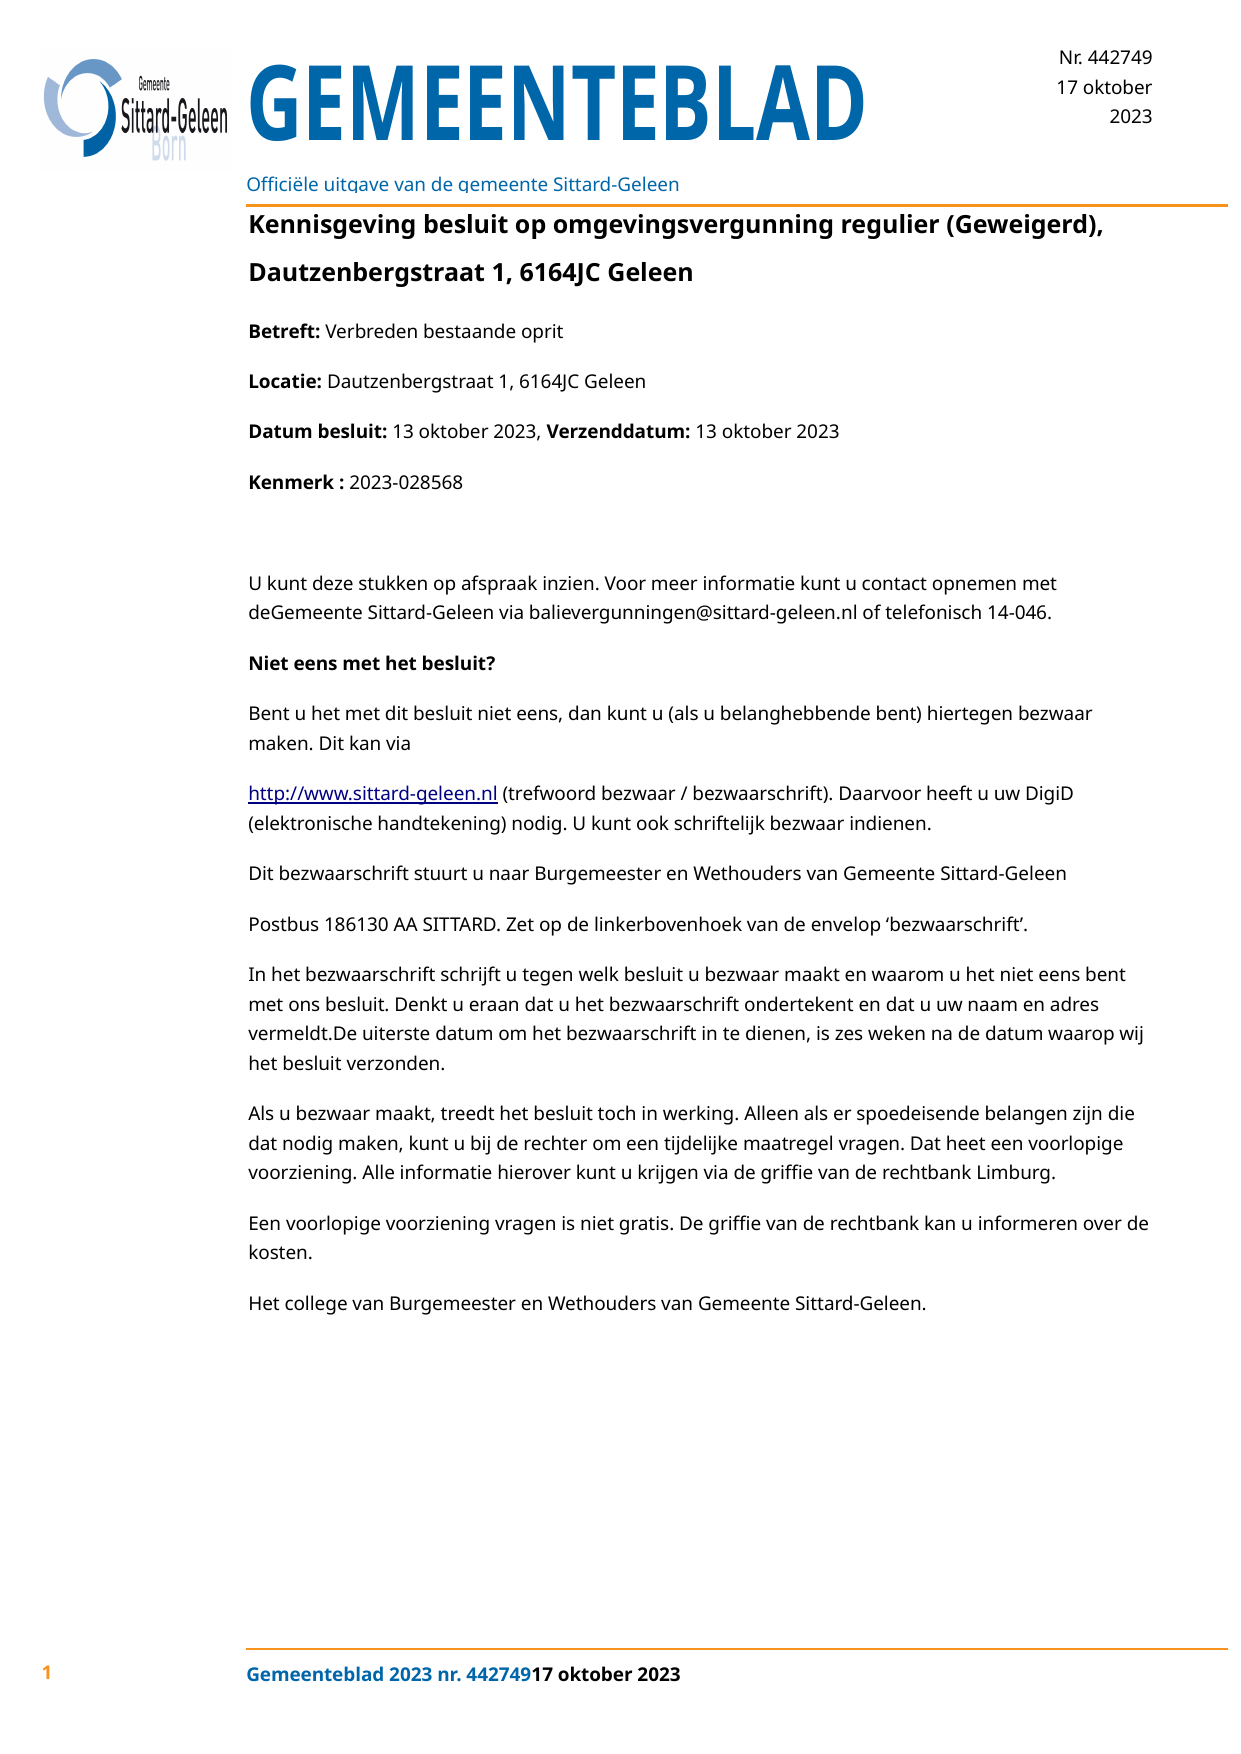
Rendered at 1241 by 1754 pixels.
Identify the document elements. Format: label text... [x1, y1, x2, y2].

text Bent u het met dit besluit niet eens, dan kunt u (als u belanghebbende bent) hiertegen bezwaar maken. Dit kan via [248, 700, 1152, 756]
text Locatie: Dautzenbergstraat 1, 6164JC Geleen [248, 368, 1152, 394]
text U kunt deze stukken op afspraak inzien. Voor meer informatie kunt u contact opnemen met deGemeente Sittard-Geleen via balievergunningen@sittard-geleen.nl of telefonisch 14-046. [248, 570, 1152, 625]
picture [41, 47, 231, 172]
text Kenmerk : 2023-028568 [248, 469, 1152, 495]
text Postbus 186130 AA SITTARD. Zet op de linkerbovenhoek van de envelop ‘bezwaarschrift’. [248, 911, 1152, 937]
text Kennisgeving besluit op omgevingsvergunning regulier (Geweigerd), Dautzenbergstraat 1, 6164JC Geleen [248, 207, 1152, 288]
text In het bezwaarschrift schrijft u tegen welk besluit u bezwaar maakt en waarom u het niet eens bent met ons besluit. Denkt u eraan dat u het bezwaarschrift ondertekent en dat u uw naam en adres vermeldt.De uiterste datum om het bezwaarschrift in te dienen, is zes weken na de datum waarop wij het besluit verzonden. [248, 961, 1152, 1076]
text Betreft: Verbreden bestaande oprit [248, 318, 1152, 344]
text Een voorlopige voorziening vragen is niet gratis. De griffie van de rechtbank kan u informeren over de kosten. [248, 1210, 1152, 1265]
text Dit bezwaarschrift stuurt u naar Burgemeester en Wethouders van Gemeente Sittard-Geleen [248, 860, 1152, 886]
text Het college van Burgemeester en Wethouders van Gemeente Sittard-Geleen. [248, 1290, 1152, 1316]
text Als u bezwaar maakt, treedt het besluit toch in werking. Alleen als er spoedeisende belangen zijn die dat nodig maken, kunt u bij de rechter om een tijdelijke maatregel vragen. Dat heet een voorlopige voorziening. Alle informatie hierover kunt u krijgen via de griffie van de rechtbank Limburg. [248, 1100, 1152, 1185]
text Niet eens met het besluit? [248, 650, 1152, 676]
text http://www.sittard-geleen.nl (trefwoord bezwaar / bezwaarschrift). Daarvoor heeft u uw DigiD (elektronische handtekening) nodig. U kunt ook schriftelijk bezwaar indienen. [248, 780, 1152, 836]
text Datum besluit: 13 oktober 2023, Verzenddatum: 13 oktober 2023 [248, 419, 1152, 444]
